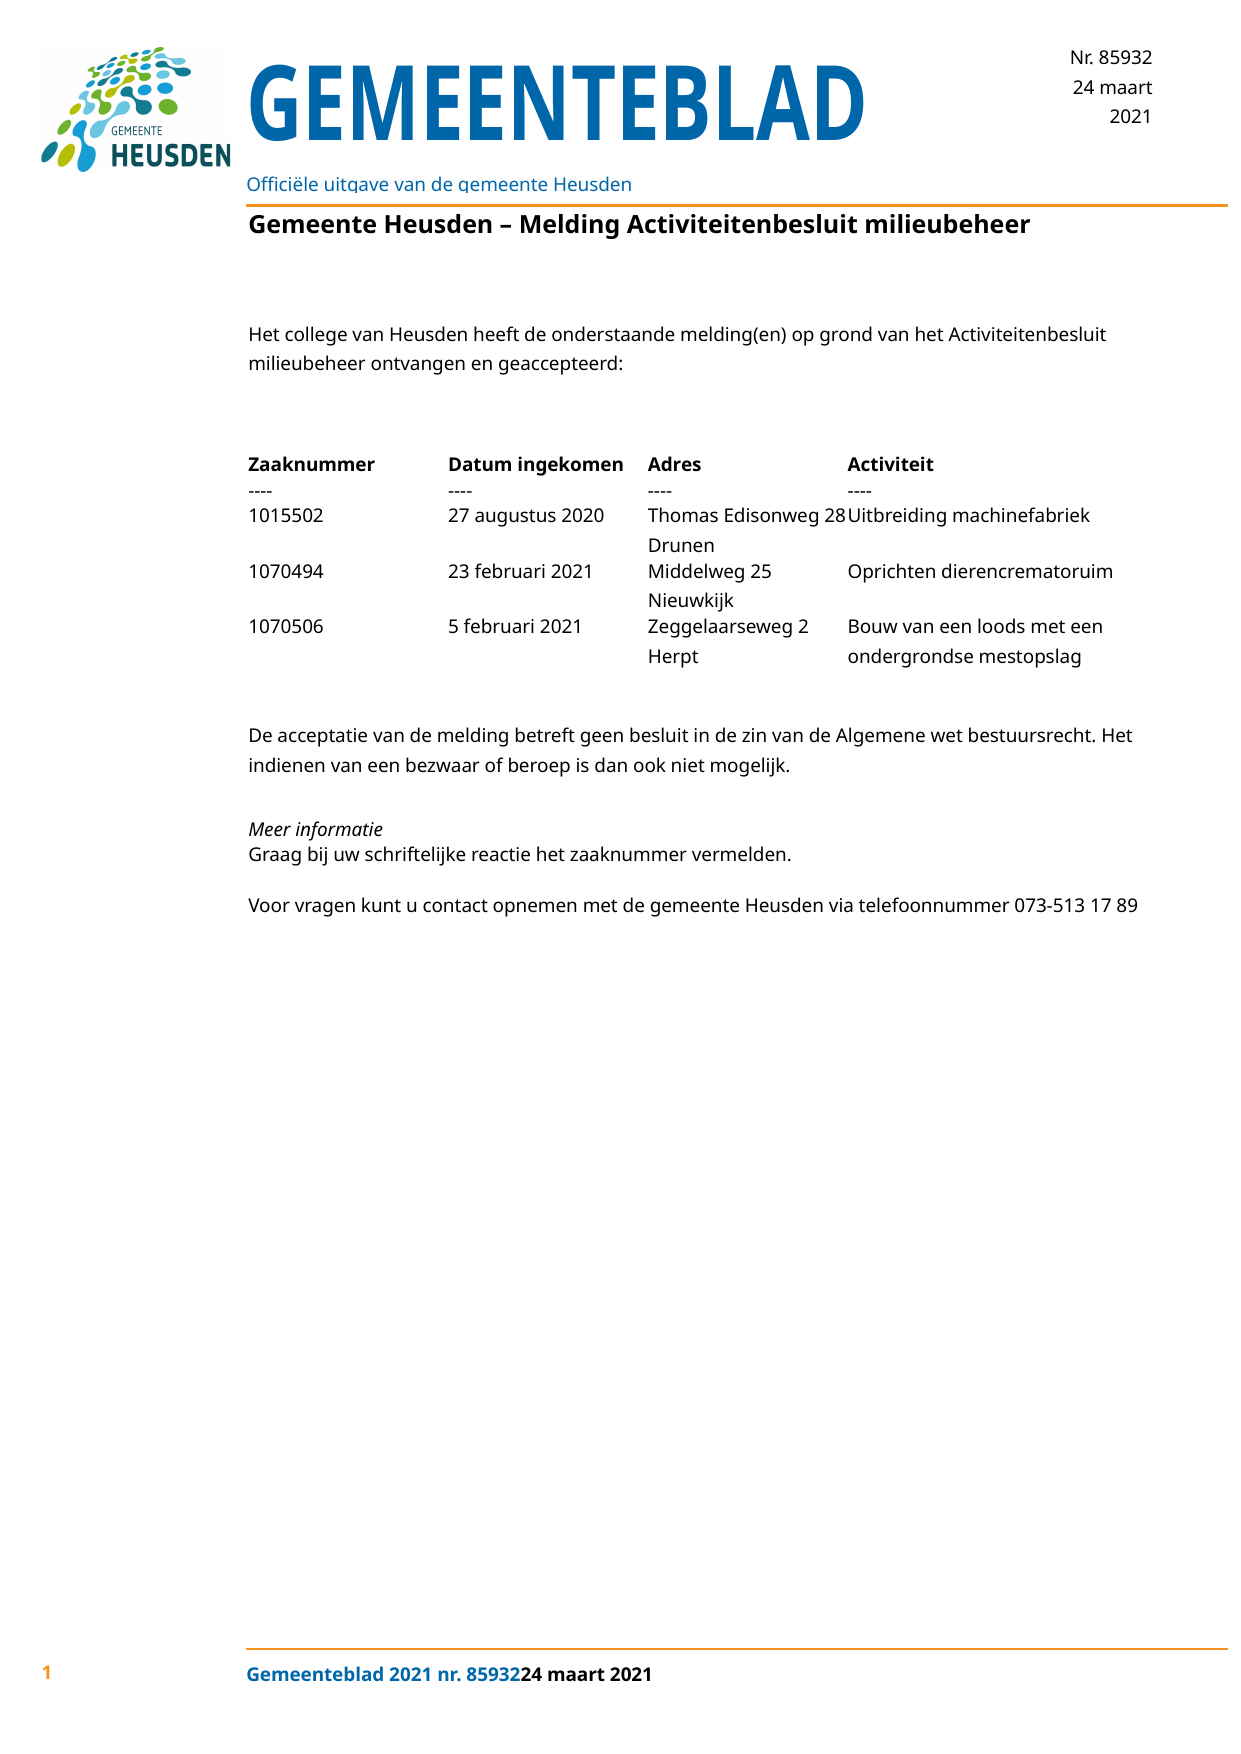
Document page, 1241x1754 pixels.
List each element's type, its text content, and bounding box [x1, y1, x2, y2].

table_cell ---- [648, 477, 847, 503]
table_cell Uitbreiding machinefabriek [848, 503, 1152, 558]
table_cell 1015502 [248, 503, 448, 558]
table_cell Oprichten dierencrematoruim [848, 558, 1152, 613]
text Meer informatie [248, 816, 1152, 842]
picture [41, 47, 231, 172]
table_header Datum ingekomen [448, 451, 648, 477]
table_cell 5 februari 2021 [448, 613, 648, 669]
table_cell Zeggelaarseweg 2 Herpt [648, 613, 847, 669]
table_cell Middelweg 25 Nieuwkijk [648, 558, 847, 613]
text Het college van Heusden heeft de onderstaande melding(en) op grond van het Activiteitenbesluit milieubeheer ontvangen en geaccepteerd: [248, 321, 1152, 376]
table_cell Thomas Edisonweg 28 Drunen [648, 503, 847, 558]
table_cell ---- [848, 477, 1152, 503]
table_header Activiteit [848, 451, 1152, 477]
text Gemeente Heusden – Melding Activiteitenbesluit milieubeheer [248, 207, 1152, 241]
table_cell Bouw van een loods met een ondergrondse mestopslag [848, 613, 1152, 669]
text Graag bij uw schriftelijke reactie het zaaknummer vermelden. [248, 842, 1152, 867]
text De acceptatie van de melding betreft geen besluit in de zin van de Algemene wet bestuursrecht. Het indienen van een bezwaar of beroep is dan ook niet mogelijk. [248, 722, 1152, 778]
table_header Adres [648, 451, 847, 477]
table_cell 23 februari 2021 [448, 558, 648, 613]
table_cell 1070506 [248, 613, 448, 669]
table_cell ---- [448, 477, 648, 503]
table_cell ---- [248, 477, 448, 503]
table_header Zaaknummer [248, 451, 448, 477]
table_cell 27 augustus 2020 [448, 503, 648, 558]
table_cell 1070494 [248, 558, 448, 613]
text Voor vragen kunt u contact opnemen met de gemeente Heusden via telefoonnummer 073-513 17 89 [248, 892, 1152, 918]
